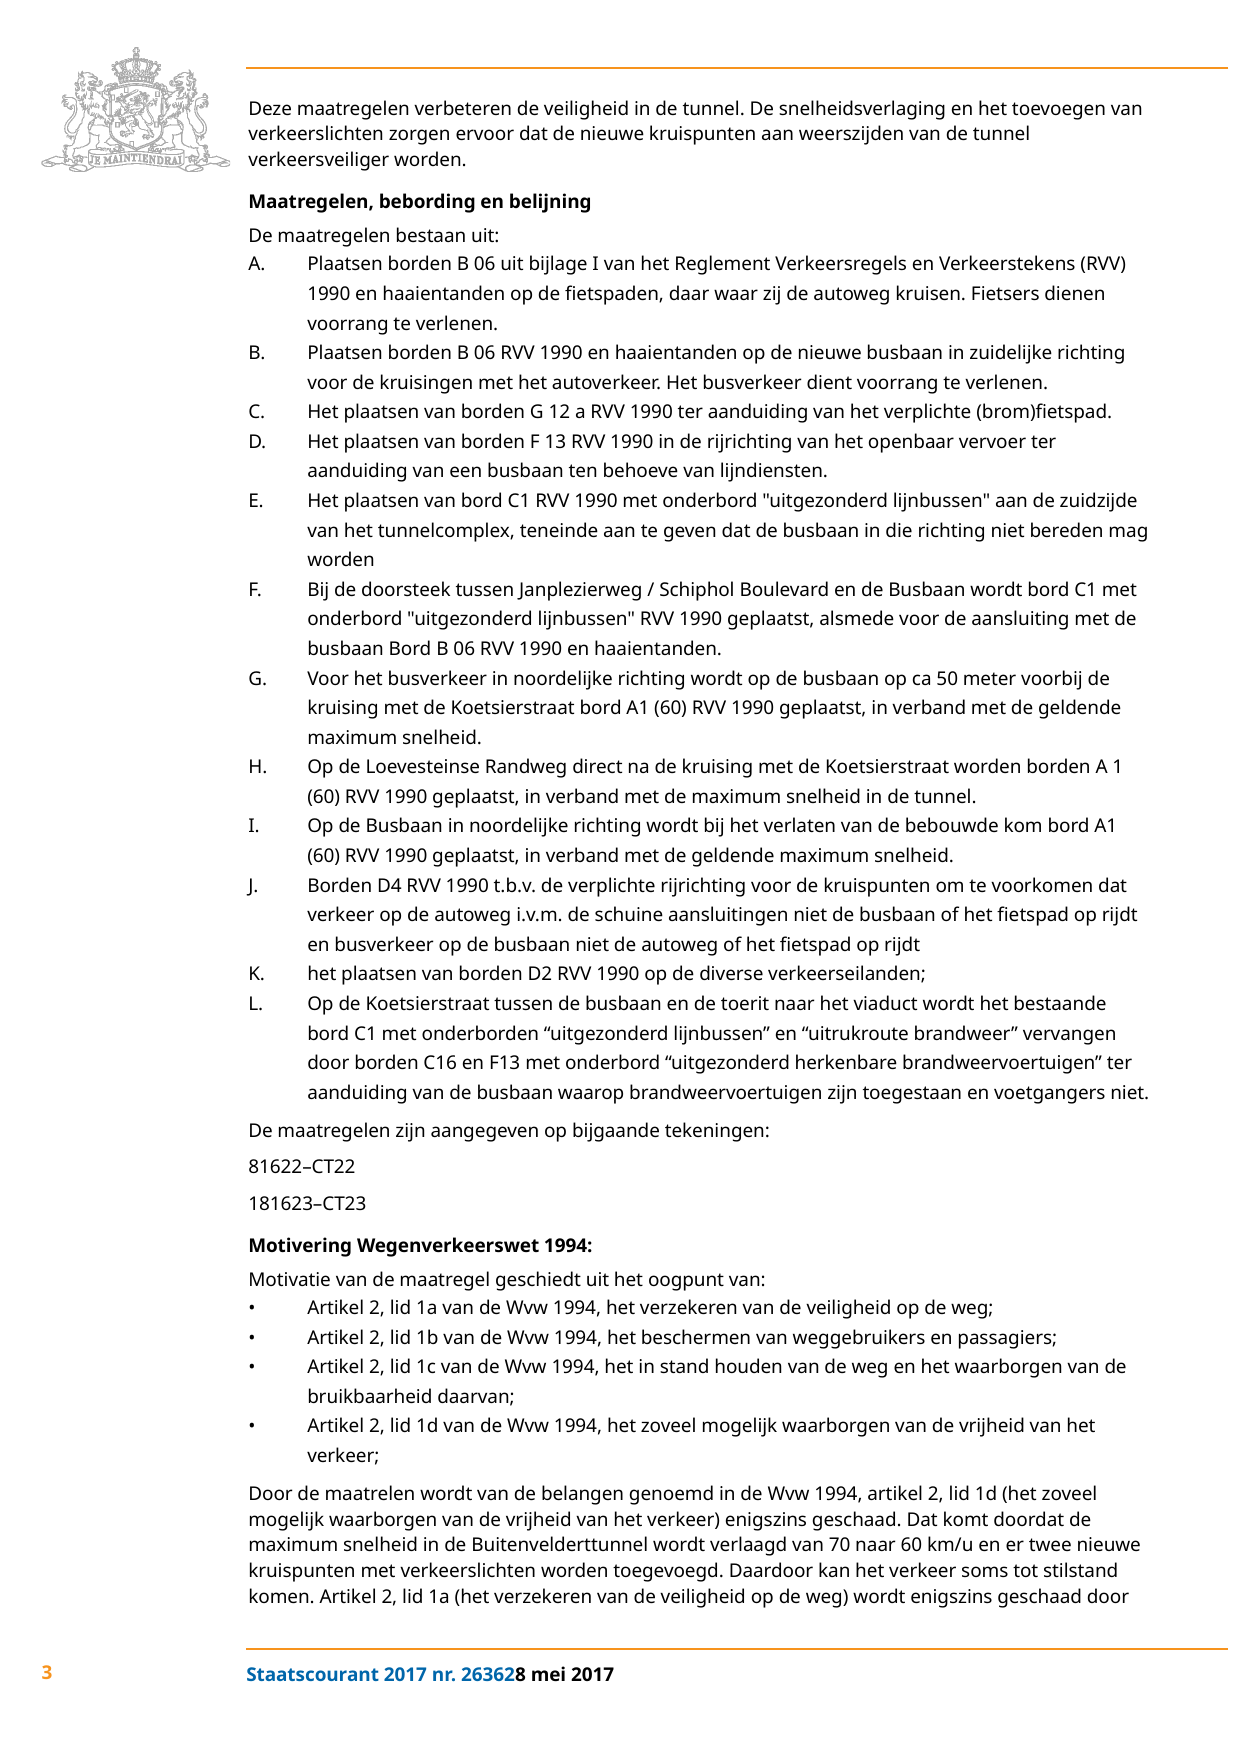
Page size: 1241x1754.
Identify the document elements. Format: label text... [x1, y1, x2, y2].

text Deze maatregelen verbeteren de veiligheid in de tunnel. De snelheidsverlaging en het toevoegen van verkeerslichten zorgen ervoor dat de nieuwe kruispunten aan weerszijden van de tunnel verkeersveiliger worden. [248, 95, 1152, 172]
list Op de Loevesteinse Randweg direct na de kruising met de Koetsierstraat worden borden A 1 (60) RVV 1990 geplaatst, in verband met de maximum snelheid in de tunnel. [248, 753, 1152, 809]
text 181623–CT23 [248, 1190, 1152, 1216]
list Bij de doorsteek tussen Janplezierweg / Schiphol Boulevard en de Busbaan wordt bord C1 met onderbord "uitgezonderd lijnbussen" RVV 1990 geplaatst, alsmede voor de aansluiting met de busbaan Bord B 06 RVV 1990 en haaientanden. [248, 576, 1152, 661]
list Voor het busverkeer in noordelijke richting wordt op de busbaan op ca 50 meter voorbij de kruising met de Koetsierstraat bord A1 (60) RVV 1990 geplaatst, in verband met de geldende maximum snelheid. [248, 665, 1152, 749]
text Motivering Wegenverkeerswet 1994: [248, 1232, 1152, 1258]
list het plaatsen van borden D2 RVV 1990 op de diverse verkeerseilanden; [248, 961, 1152, 986]
list Artikel 2, lid 1b van de Wvw 1994, het beschermen van weggebruikers en passagiers; [248, 1324, 1152, 1350]
text 81622–CT22 [248, 1153, 1152, 1179]
text Door de maatrelen wordt van de belangen genoemd in de Wvw 1994, artikel 2, lid 1d (het zoveel mogelijk waarborgen van de vrijheid van het verkeer) enigszins geschaad. Dat komt doordat de maximum snelheid in de Buitenvelderttunnel wordt verlaagd van 70 naar 60 km/u en er twee nieuwe kruispunten met verkeerslichten worden toegevoegd. Daardoor kan het verkeer soms tot stilstand komen. Artikel 2, lid 1a (het verzekeren van de veiligheid op de weg) wordt enigszins geschaad door [248, 1480, 1152, 1609]
text De maatregelen zijn aangegeven op bijgaande tekeningen: [248, 1117, 1152, 1142]
text De maatregelen bestaan uit: [248, 222, 1152, 248]
list Op de Busbaan in noordelijke richting wordt bij het verlaten van de bebouwde kom bord A1 (60) RVV 1990 geplaatst, in verband met de geldende maximum snelheid. [248, 813, 1152, 868]
list Artikel 2, lid 1a van de Wvw 1994, het verzekeren van de veiligheid op de weg; [248, 1294, 1152, 1320]
list Artikel 2, lid 1d van de Wvw 1994, het zoveel mogelijk waarborgen van de vrijheid van het verkeer; [248, 1413, 1152, 1468]
list Op de Koetsierstraat tussen de busbaan en de toerit naar het viaduct wordt het bestaande bord C1 met onderborden “uitgezonderd lijnbussen” en “uitrukroute brandweer” vervangen door borden C16 en F13 met onderbord “uitgezonderd herkenbare brandweervoertuigen” ter aanduiding van de busbaan waarop brandweervoertuigen zijn toegestaan en voetgangers niet. [248, 990, 1152, 1104]
list Het plaatsen van borden F 13 RVV 1990 in de rijrichting van het openbaar vervoer ter aanduiding van een busbaan ten behoeve van lijndiensten. [248, 428, 1152, 483]
list Artikel 2, lid 1c van de Wvw 1994, het in stand houden van de weg en het waarborgen van de bruikbaarheid daarvan; [248, 1353, 1152, 1409]
text Maatregelen, bebording en belijning [248, 188, 1152, 214]
list Plaatsen borden B 06 RVV 1990 en haaientanden op de nieuwe busbaan in zuidelijke richting voor de kruisingen met het autoverkeer. Het busverkeer dient voorrang te verlenen. [248, 339, 1152, 394]
text Motivatie van de maatregel geschiedt uit het oogpunt van: [248, 1266, 1152, 1292]
list Het plaatsen van bord C1 RVV 1990 met onderbord "uitgezonderd lijnbussen" aan de zuidzijde van het tunnelcomplex, teneinde aan te geven dat de busbaan in die richting niet bereden mag worden [248, 487, 1152, 572]
list Het plaatsen van borden G 12 a RVV 1990 ter aanduiding van het verplichte (brom)fietspad. [248, 398, 1152, 424]
list Borden D4 RVV 1990 t.b.v. de verplichte rijrichting voor de kruispunten om te voorkomen dat verkeer op de autoweg i.v.m. de schuine aansluitingen niet de busbaan of het fietspad op rijdt en busverkeer op de busbaan niet de autoweg of het fietspad op rijdt [248, 872, 1152, 957]
list Plaatsen borden B 06 uit bijlage I van het Reglement Verkeersregels en Verkeerstekens (RVV) 1990 en haaientanden op de fietspaden, daar waar zij de autoweg kruisen. Fietsers dienen voorrang te verlenen. [248, 251, 1152, 335]
picture [41, 47, 231, 172]
